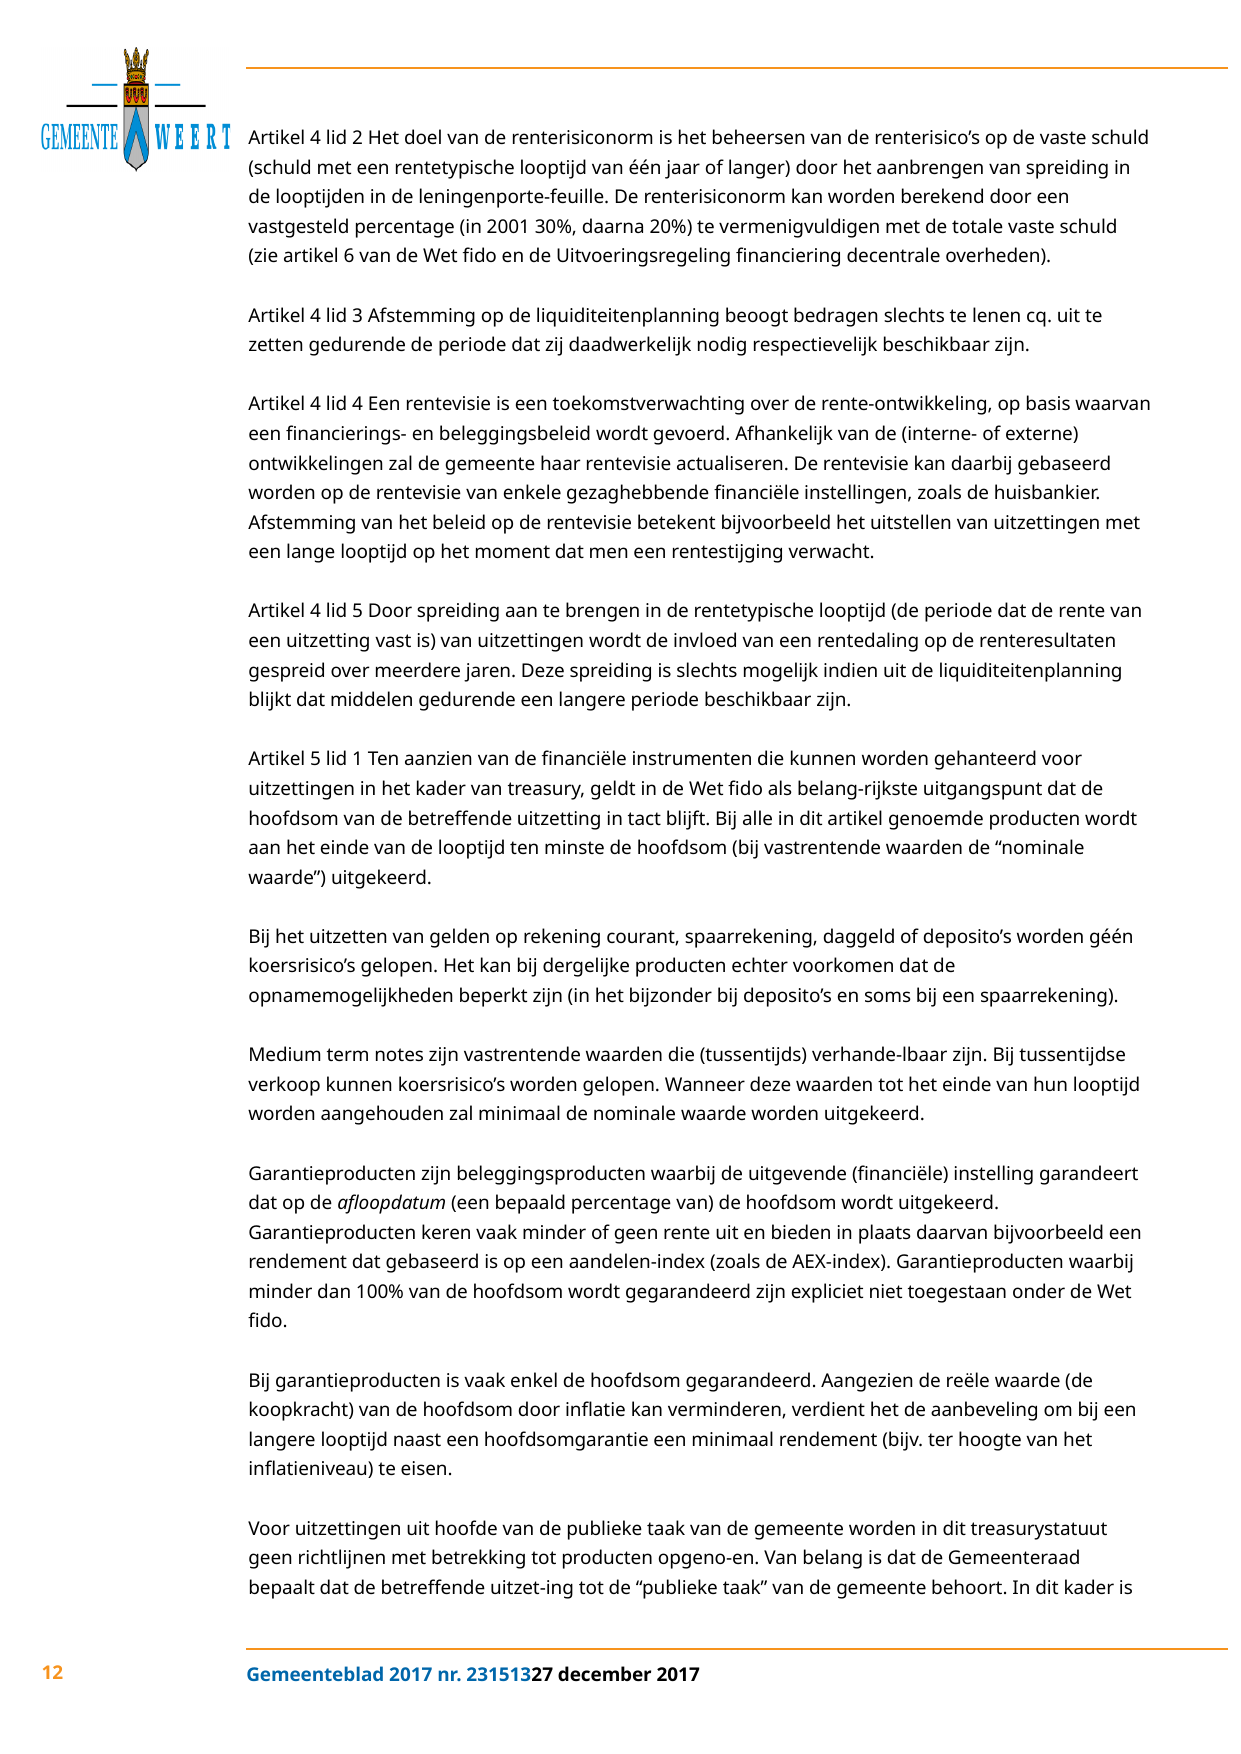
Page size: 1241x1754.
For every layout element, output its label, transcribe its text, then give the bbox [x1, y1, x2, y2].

text Bij het uitzetten van gelden op rekening courant, spaarrekening, daggeld of deposito’s worden géén koersrisico’s gelopen. Het kan bij dergelijke producten echter voorkomen dat de opnamemogelijkheden beperkt zijn (in het bijzonder bij deposito’s en soms bij een spaarrekening). [248, 923, 1152, 1008]
text Artikel 4 lid 4 Een rentevisie is een toekomstverwachting over de rente-ontwikkeling, op basis waarvan een financierings- en beleggingsbeleid wordt gevoerd. Afhankelijk van de (interne- of externe) ontwikkelingen zal de gemeente haar rentevisie actualiseren. De rentevisie kan daarbij gebaseerd worden op de rentevisie van enkele gezaghebbende financiële instellingen, zoals de huisbankier. Afstemming van het beleid op de rentevisie betekent bijvoorbeeld het uitstellen van uitzettingen met een lange looptijd op het moment dat men een rentestijging verwacht. [248, 391, 1152, 564]
picture [41, 47, 231, 172]
text Artikel 4 lid 5 Door spreiding aan te brengen in de rentetypische looptijd (de periode dat de rente van een uitzetting vast is) van uitzettingen wordt de invloed van een rentedaling op de renteresultaten gespreid over meerdere jaren. Deze spreiding is slechts mogelijk indien uit de liquiditeitenplanning blijkt dat middelen gedurende een langere periode beschikbaar zijn. [248, 598, 1152, 712]
text Medium term notes zijn vastrentende waarden die (tussentijds) verhande-lbaar zijn. Bij tussentijdse verkoop kunnen koersrisico’s worden gelopen. Wanneer deze waarden tot het einde van hun looptijd worden aangehouden zal minimaal de nominale waarde worden uitgekeerd. [248, 1041, 1152, 1126]
text Bij garantieproducten is vaak enkel de hoofdsom gegarandeerd. Aangezien de reële waarde (de koopkracht) van de hoofdsom door inflatie kan verminderen, verdient het de aanbeveling om bij een langere looptijd naast een hoofdsomgarantie een minimaal rendement (bijv. ter hoogte van het inflatieniveau) te eisen. [248, 1367, 1152, 1481]
text Artikel 4 lid 3 Afstemming op de liquiditeitenplanning beoogt bedragen slechts te lenen cq. uit te zetten gedurende de periode dat zij daadwerkelijk nodig respectievelijk beschikbaar zijn. [248, 302, 1152, 357]
text Artikel 4 lid 2 Het doel van de renterisiconorm is het beheersen van de renterisico’s op de vaste schuld (schuld met een rentetypische looptijd van één jaar of langer) door het aanbrengen van spreiding in de looptijden in de leningenporte-feuille. De renterisiconorm kan worden berekend door een vastgesteld percentage (in 2001 30%, daarna 20%) te vermenigvuldigen met de totale vaste schuld (zie artikel 6 van de Wet fido en de Uitvoeringsregeling financiering decentrale overheden). [248, 124, 1152, 268]
text Artikel 5 lid 1 Ten aanzien van de financiële instrumenten die kunnen worden gehanteerd voor uitzettingen in het kader van treasury, geldt in de Wet fido als belang-rijkste uitgangspunt dat de hoofdsom van de betreffende uitzetting in tact blijft. Bij alle in dit artikel genoemde producten wordt aan het einde van de looptijd ten minste de hoofdsom (bij vastrentende waarden de “nominale waarde”) uitgekeerd. [248, 746, 1152, 890]
text Voor uitzettingen uit hoofde van de publieke taak van de gemeente worden in dit treasurystatuut geen richtlijnen met betrekking tot producten opgeno-en. Van belang is dat de Gemeenteraad bepaalt dat de betreffende uitzet-ing tot de “publieke taak” van de gemeente behoort. In dit kader is [248, 1515, 1152, 1600]
text Garantieproducten zijn beleggingsproducten waarbij de uitgevende (financiële) instelling garandeert dat op de afloopdatum (een bepaald percentage van) de hoofdsom wordt uitgekeerd. Garantieproducten keren vaak minder of geen rente uit en bieden in plaats daarvan bijvoorbeeld een rendement dat gebaseerd is op een aandelen-index (zoals de AEX-index). Garantieproducten waarbij minder dan 100% van de hoofdsom wordt gegarandeerd zijn expliciet niet toegestaan onder de Wet fido. [248, 1160, 1152, 1333]
